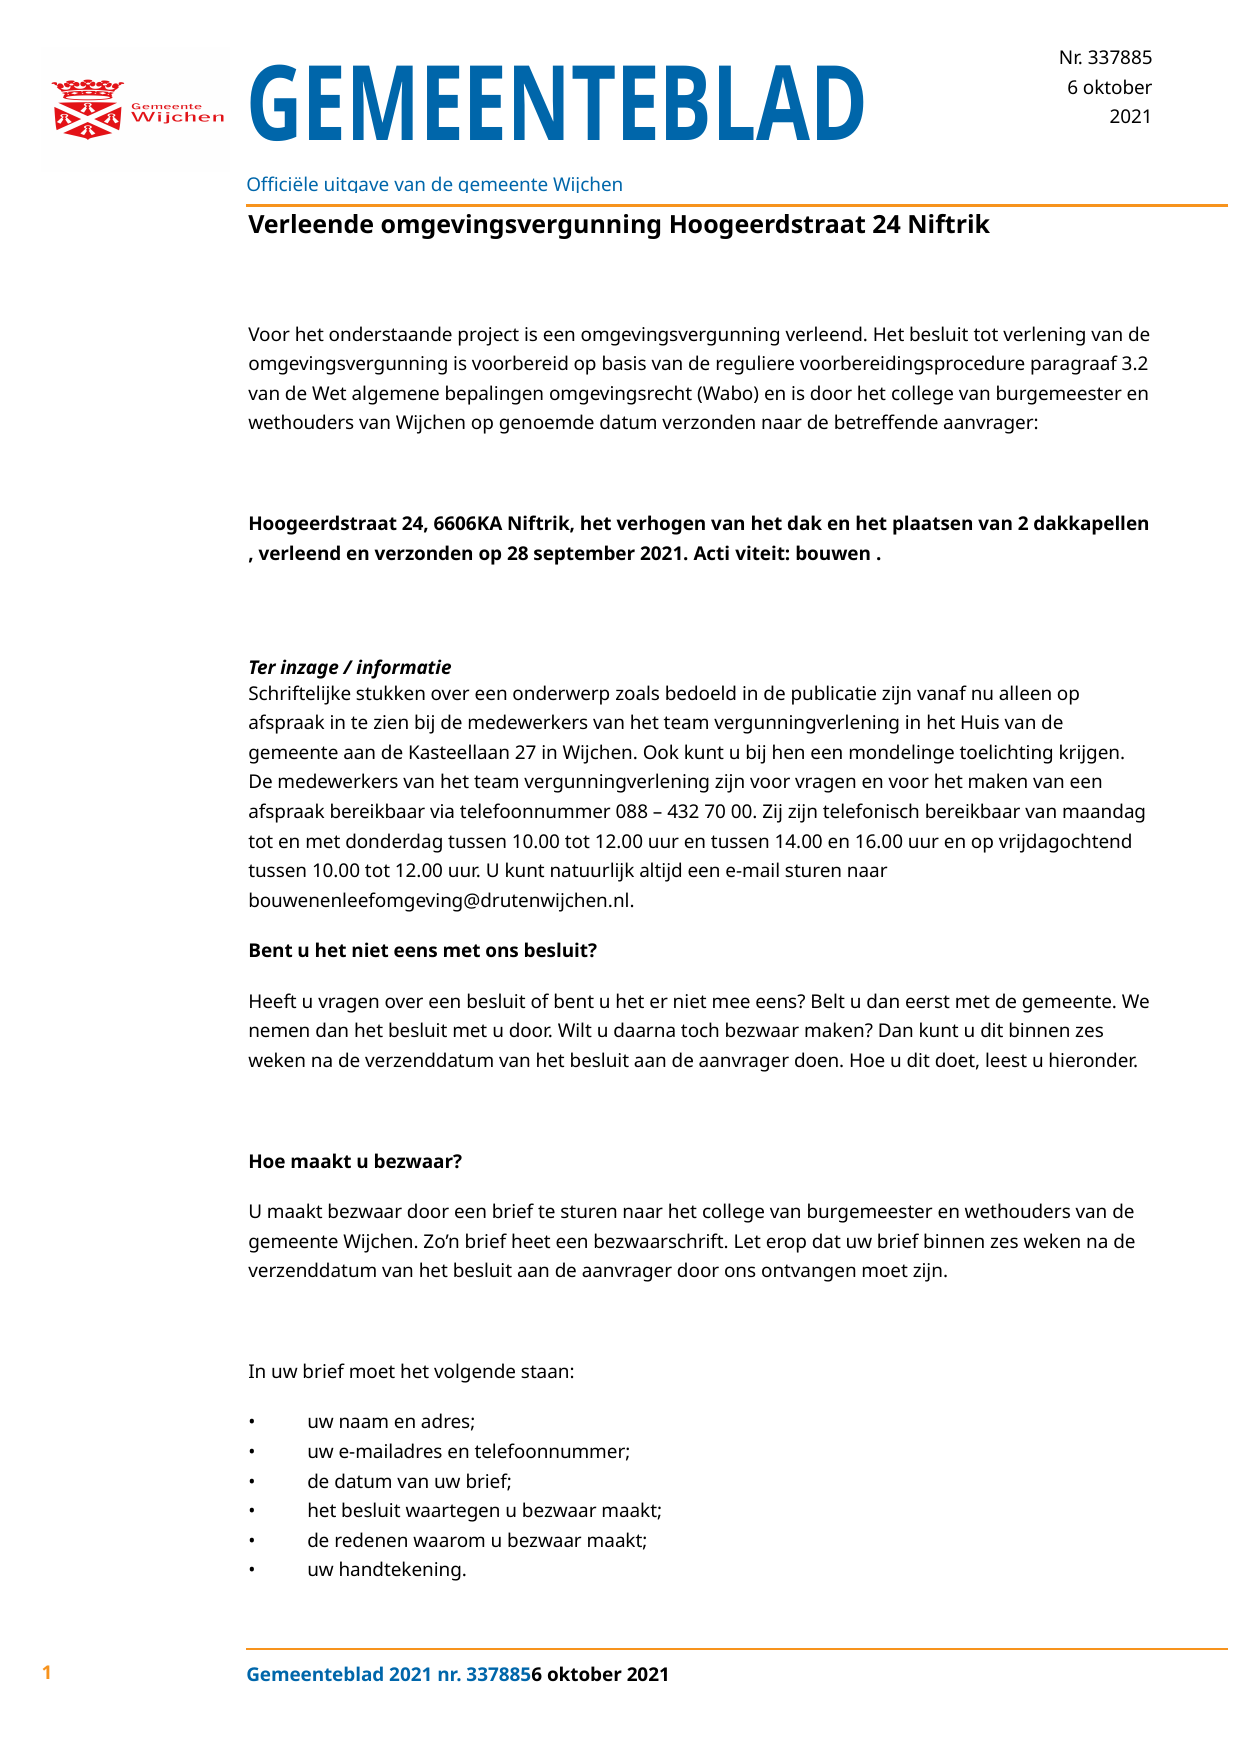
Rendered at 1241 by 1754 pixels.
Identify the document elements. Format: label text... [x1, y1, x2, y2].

list uw e-mailadres en telefoonnummer; [248, 1438, 1152, 1464]
text Bent u het niet eens met ons besluit? [248, 937, 1152, 963]
text Hoogeerdstraat 24, 6606KA Niftrik, het verhogen van het dak en het plaatsen van 2 dakkapellen , verleend en verzonden op 28 september 2021. Acti viteit: bouwen . [248, 510, 1152, 566]
text Verleende omgevingsvergunning Hoogeerdstraat 24 Niftrik [248, 207, 1152, 241]
list de datum van uw brief; [248, 1468, 1152, 1494]
list de redenen waarom u bezwaar maakt; [248, 1527, 1152, 1553]
text Heeft u vragen over een besluit of bent u het er niet mee eens? Belt u dan eerst met de gemeente. We nemen dan het besluit met u door. Wilt u daarna toch bezwaar maken? Dan kunt u dit binnen zes weken na de verzenddatum van het besluit aan de aanvrager doen. Hoe u dit doet, leest u hieronder. [248, 988, 1152, 1073]
text Voor het onderstaande project is een omgevingsvergunning verleend. Het besluit tot verlening van de omgevingsvergunning is voorbereid op basis van de reguliere voorbereidingsprocedure paragraaf 3.2 van de Wet algemene bepalingen omgevingsrecht (Wabo) en is door het college van burgemeester en wethouders van Wijchen op genoemde datum verzonden naar de betreffende aanvrager: [248, 321, 1152, 435]
text Schriftelijke stukken over een onderwerp zoals bedoeld in de publicatie zijn vanaf nu alleen op afspraak in te zien bij de medewerkers van het team vergunningverlening in het Huis van de gemeente aan de Kasteellaan 27 in Wijchen. Ook kunt u bij hen een mondelinge toelichting krijgen. De medewerkers van het team vergunningverlening zijn voor vragen en voor het maken van een afspraak bereikbaar via telefoonnummer 088 – 432 70 00. Zij zijn telefonisch bereikbaar van maandag tot en met donderdag tussen 10.00 tot 12.00 uur en tussen 14.00 en 16.00 uur en op vrijdagochtend tussen 10.00 tot 12.00 uur. U kunt natuurlijk altijd een e-mail sturen naar bouwenenleefomgeving@drutenwijchen.nl. [248, 680, 1152, 913]
list uw handtekening. [248, 1557, 1152, 1582]
text Ter inzage / informatie [248, 654, 1152, 680]
list uw naam en adres; [248, 1409, 1152, 1434]
text U maakt bezwaar door een brief te sturen naar het college van burgemeester en wethouders van de gemeente Wijchen. Zo’n brief heet een bezwaarschrift. Let erop dat uw brief binnen zes weken na de verzenddatum van het besluit aan de aanvrager door ons ontvangen moet zijn. [248, 1198, 1152, 1283]
text Hoe maakt u bezwaar? [248, 1148, 1152, 1174]
picture [41, 47, 231, 172]
list het besluit waartegen u bezwaar maakt; [248, 1497, 1152, 1523]
text In uw brief moet het volgende staan: [248, 1358, 1152, 1384]
